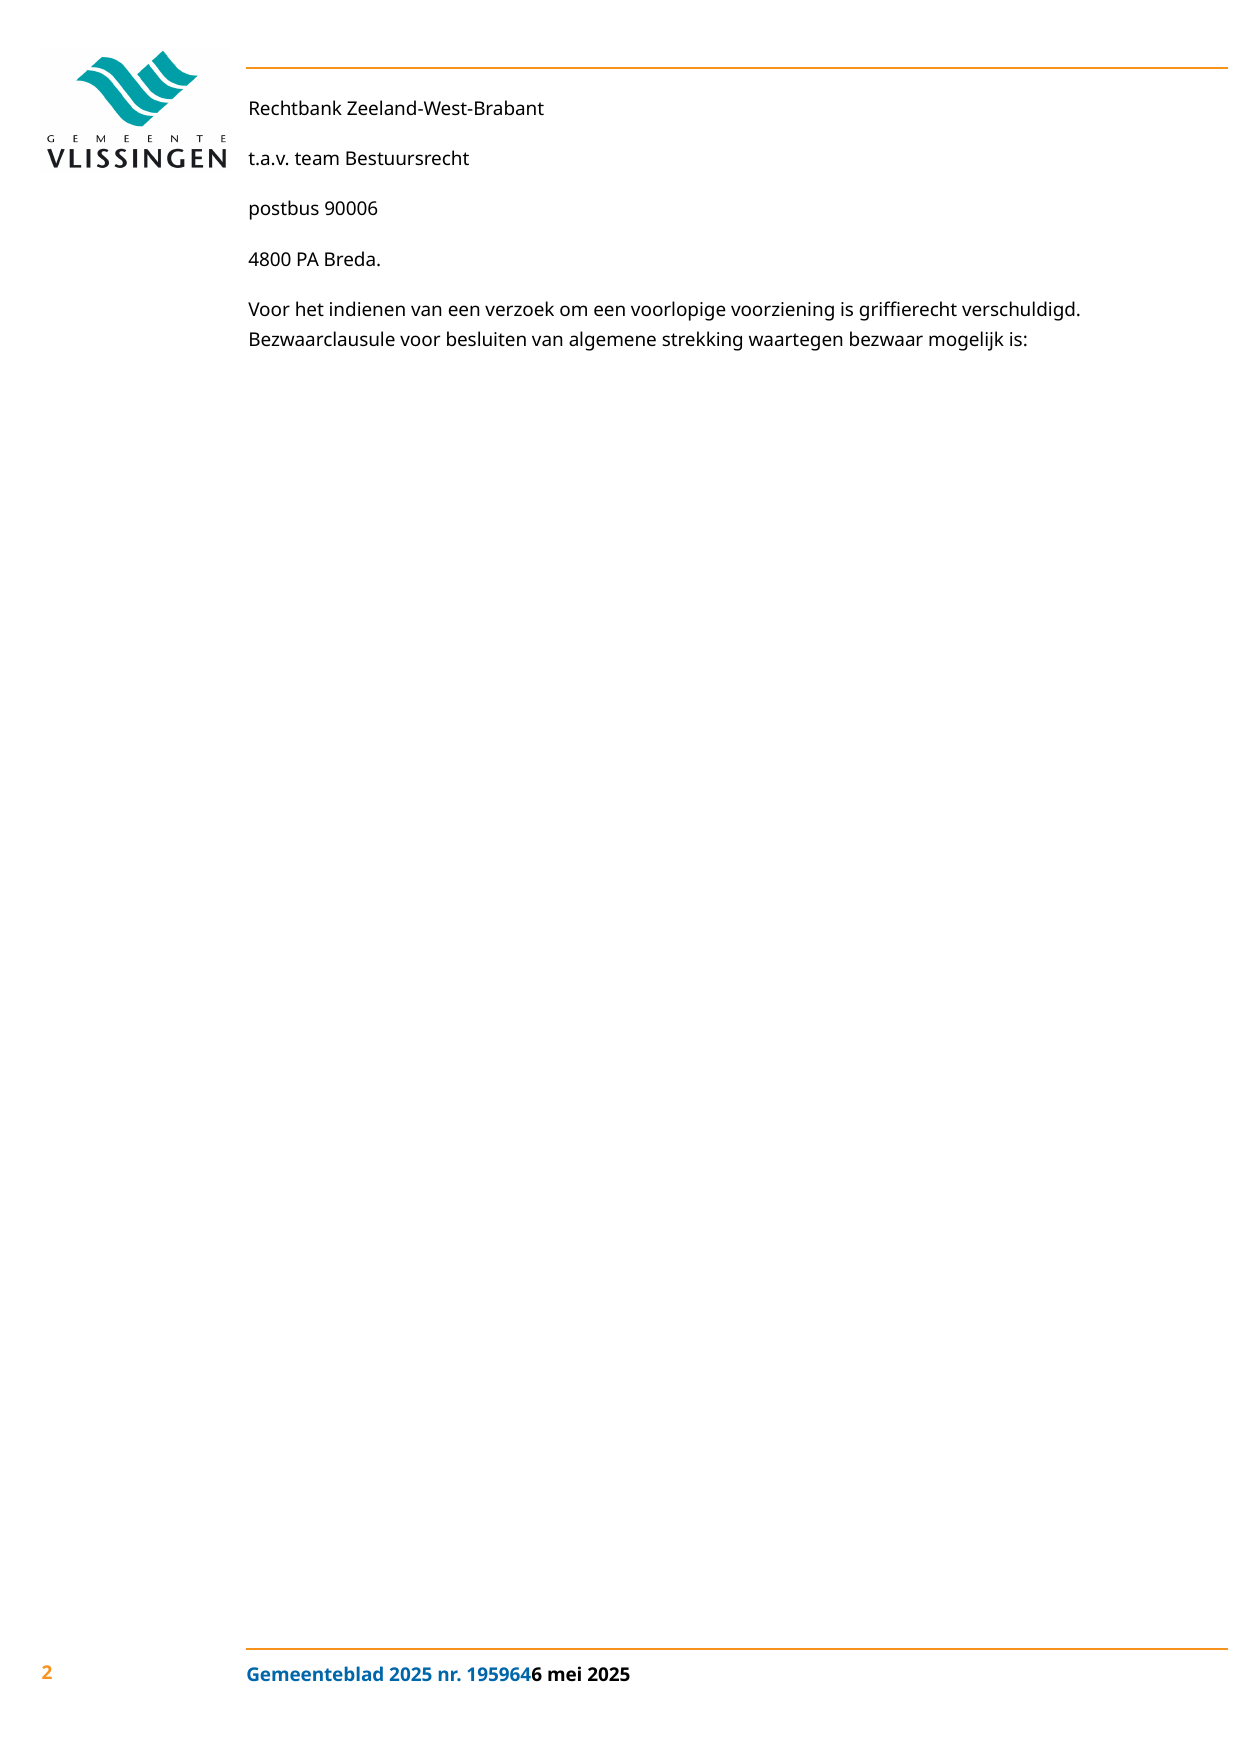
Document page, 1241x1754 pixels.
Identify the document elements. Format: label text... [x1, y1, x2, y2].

text 4800 PA Breda. [248, 246, 1152, 272]
text t.a.v. team Bestuursrecht [248, 145, 1152, 171]
picture [41, 47, 231, 172]
text Rechtbank Zeeland-West-Brabant [248, 95, 1152, 121]
text Voor het indienen van een verzoek om een voorlopige voorziening is griffierecht verschuldigd. Bezwaarclausule voor besluiten van algemene strekking waartegen bezwaar mogelijk is: [248, 296, 1152, 352]
text postbus 90006 [248, 196, 1152, 221]
